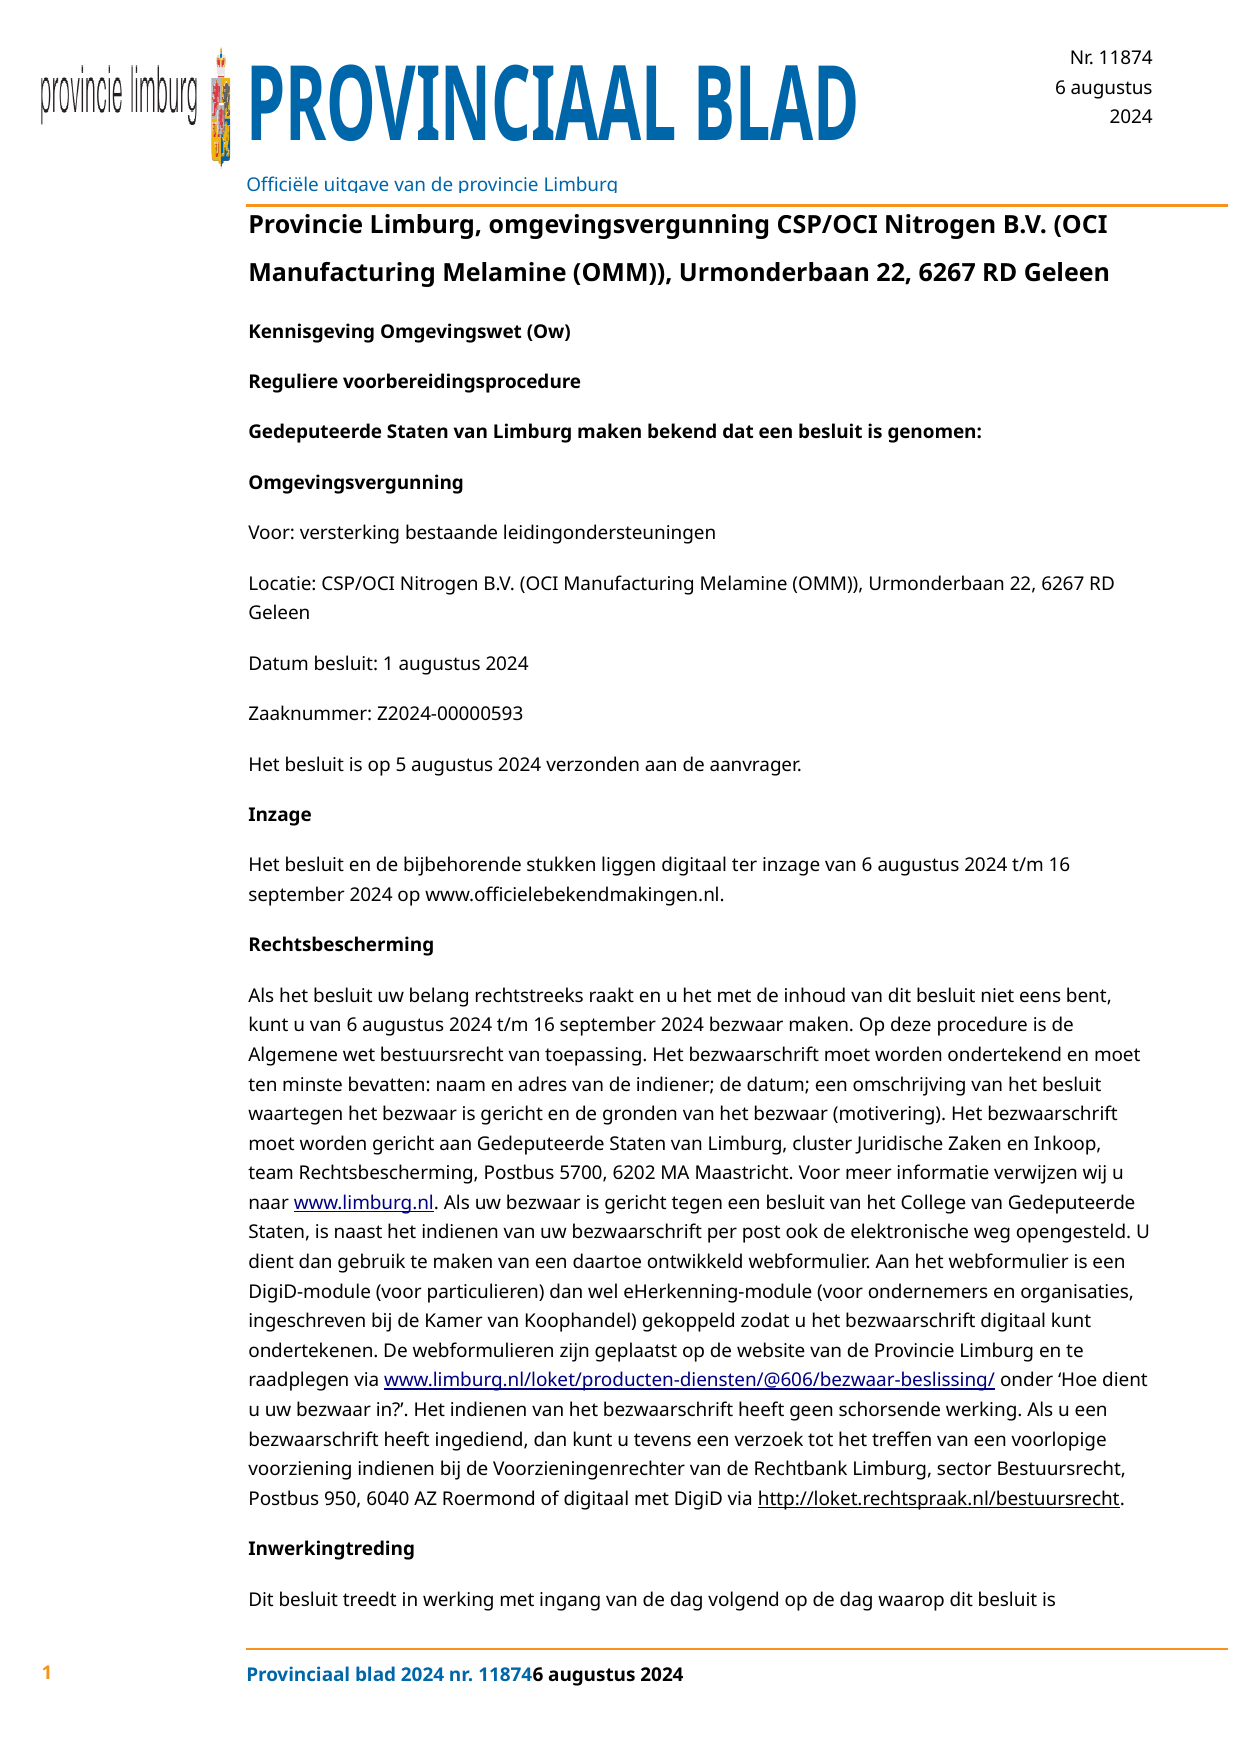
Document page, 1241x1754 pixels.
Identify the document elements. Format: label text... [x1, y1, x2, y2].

text Als het besluit uw belang rechtstreeks raakt en u het met de inhoud van dit besluit niet eens bent, kunt u van 6 augustus 2024 t/m 16 september 2024 bezwaar maken. Op deze procedure is de Algemene wet bestuursrecht van toepassing. Het bezwaarschrift moet worden ondertekend en moet ten minste bevatten: naam en adres van de indiener; de datum; een omschrijving van het besluit waartegen het bezwaar is gericht en de gronden van het bezwaar (motivering). Het bezwaarschrift moet worden gericht aan Gedeputeerde Staten van Limburg, cluster Juridische Zaken en Inkoop, team Rechtsbescherming, Postbus 5700, 6202 MA Maastricht. Voor meer informatie verwijzen wij u naar www.limburg.nl. Als uw bezwaar is gericht tegen een besluit van het College van Gedeputeerde Staten, is naast het indienen van uw bezwaarschrift per post ook de elektronische weg opengesteld. U dient dan gebruik te maken van een daartoe ontwikkeld webformulier. Aan het webformulier is een DigiD-module (voor particulieren) dan wel eHerkenning-module (voor ondernemers en organisaties, ingeschreven bij de Kamer van Koophandel) gekoppeld zodat u het bezwaarschrift digitaal kunt ondertekenen. De webformulieren zijn geplaatst op de website van de Provincie Limburg en te raadplegen via www.limburg.nl/loket/producten-diensten/@606/bezwaar-beslissing/ onder ‘Hoe dient u uw bezwaar in?’. Het indienen van het bezwaarschrift heeft geen schorsende werking. Als u een bezwaarschrift heeft ingediend, dan kunt u tevens een verzoek tot het treffen van een voorlopige voorziening indienen bij de Voorzieningenrechter van de Rechtbank Limburg, sector Bestuursrecht, Postbus 950, 6040 AZ Roermond of digitaal met DigiD via http://loket.rechtspraak.nl/bestuursrecht. [248, 982, 1152, 1511]
text Gedeputeerde Staten van Limburg maken bekend dat een besluit is genomen: [248, 419, 1152, 444]
text Het besluit is op 5 augustus 2024 verzonden aan de aanvrager. [248, 751, 1152, 777]
text Inwerkingtreding [248, 1535, 1152, 1561]
text Dit besluit treedt in werking met ingang van de dag volgend op de dag waarop dit besluit is [248, 1586, 1152, 1612]
text Locatie: CSP/OCI Nitrogen B.V. (OCI Manufacturing Melamine (OMM)), Urmonderbaan 22, 6267 RD Geleen [248, 570, 1152, 625]
text Rechtsbescherming [248, 932, 1152, 957]
text Omgevingsvergunning [248, 469, 1152, 495]
text Zaaknummer: Z2024-00000593 [248, 700, 1152, 726]
text Inzage [248, 801, 1152, 827]
text Het besluit en de bijbehorende stukken liggen digitaal ter inzage van 6 augustus 2024 t/m 16 september 2024 op www.officielebekendmakingen.nl. [248, 852, 1152, 907]
text Provincie Limburg, omgevingsvergunning CSP/OCI Nitrogen B.V. (OCI Manufacturing Melamine (OMM)), Urmonderbaan 22, 6267 RD Geleen [248, 207, 1152, 288]
text Voor: versterking bestaande leidingondersteuningen [248, 519, 1152, 545]
text Kennisgeving Omgevingswet (Ow) [248, 318, 1152, 344]
text Datum besluit: 1 augustus 2024 [248, 650, 1152, 676]
picture [41, 47, 231, 172]
text Reguliere voorbereidingsprocedure [248, 368, 1152, 394]
